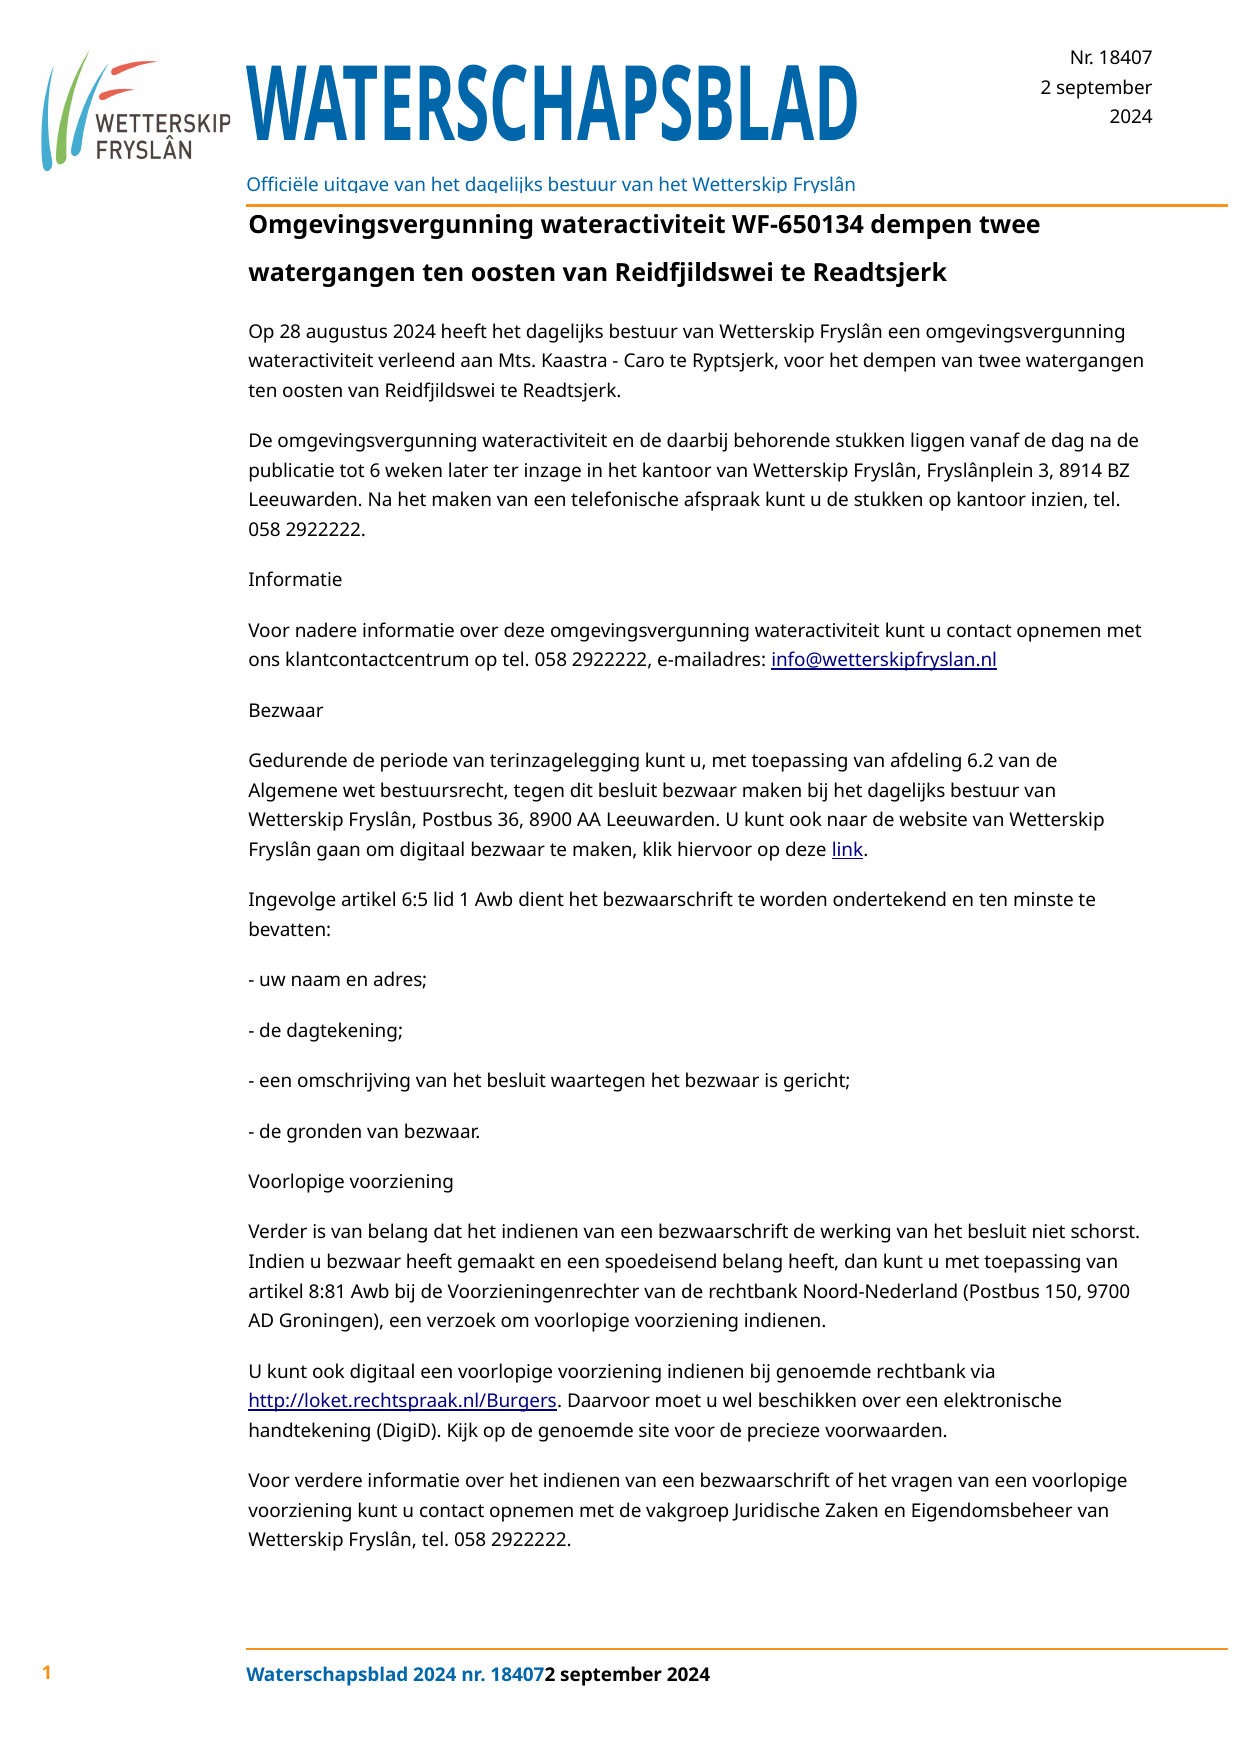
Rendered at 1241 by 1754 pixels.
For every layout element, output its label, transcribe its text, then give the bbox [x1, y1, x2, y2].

text Voor verdere informatie over het indienen van een bezwaarschrift of het vragen van een voorlopige voorziening kunt u contact opnemen met de vakgroep Juridische Zaken en Eigendomsbeheer van Wetterskip Fryslân, tel. 058 2922222. [248, 1467, 1152, 1552]
text - de gronden van bezwaar. [248, 1118, 1152, 1144]
text Voor nadere informatie over deze omgevingsvergunning wateractiviteit kunt u contact opnemen met ons klantcontactcentrum op tel. 058 2922222, e-mailadres: info@wetterskipfryslan.nl [248, 617, 1152, 672]
text Op 28 augustus 2024 heeft het dagelijks bestuur van Wetterskip Fryslân een omgevingsvergunning wateractiviteit verleend aan Mts. Kaastra - Caro te Ryptsjerk, voor het dempen van twee watergangen ten oosten van Reidfjildswei te Readtsjerk. [248, 318, 1152, 403]
text De omgevingsvergunning wateractiviteit en de daarbij behorende stukken liggen vanaf de dag na de publicatie tot 6 weken later ter inzage in het kantoor van Wetterskip Fryslân, Fryslânplein 3, 8914 BZ Leeuwarden. Na het maken van een telefonische afspraak kunt u de stukken op kantoor inzien, tel. 058 2922222. [248, 427, 1152, 542]
picture [41, 47, 231, 172]
text U kunt ook digitaal een voorlopige voorziening indienen bij genoemde rechtbank via http://loket.rechtspraak.nl/Burgers. Daarvoor moet u wel beschikken over een elektronische handtekening (DigiD). Kijk op de genoemde site voor de precieze voorwaarden. [248, 1358, 1152, 1443]
text Ingevolge artikel 6:5 lid 1 Awb dient het bezwaarschrift te worden ondertekend en ten minste te bevatten: [248, 887, 1152, 942]
text Omgevingsvergunning wateractiviteit WF-650134 dempen twee watergangen ten oosten van Reidfjildswei te Readtsjerk [248, 207, 1152, 288]
text - de dagtekening; [248, 1017, 1152, 1043]
text - uw naam en adres; [248, 967, 1152, 992]
text Gedurende de periode van terinzagelegging kunt u, met toepassing van afdeling 6.2 van de Algemene wet bestuursrecht, tegen dit besluit bezwaar maken bij het dagelijks bestuur van Wetterskip Fryslân, Postbus 36, 8900 AA Leeuwarden. U kunt ook naar de website van Wetterskip Fryslân gaan om digitaal bezwaar te maken, klik hiervoor op deze link. [248, 747, 1152, 862]
text - een omschrijving van het besluit waartegen het bezwaar is gericht; [248, 1067, 1152, 1093]
text Verder is van belang dat het indienen van een bezwaarschrift de werking van het besluit niet schorst. Indien u bezwaar heeft gemaakt en een spoedeisend belang heeft, dan kunt u met toepassing van artikel 8:81 Awb bij de Voorzieningenrechter van de rechtbank Noord-Nederland (Postbus 150, 9700 AD Groningen), een verzoek om voorlopige voorziening indienen. [248, 1219, 1152, 1333]
text Informatie [248, 567, 1152, 592]
text Bezwaar [248, 697, 1152, 723]
text Voorlopige voorziening [248, 1168, 1152, 1194]
